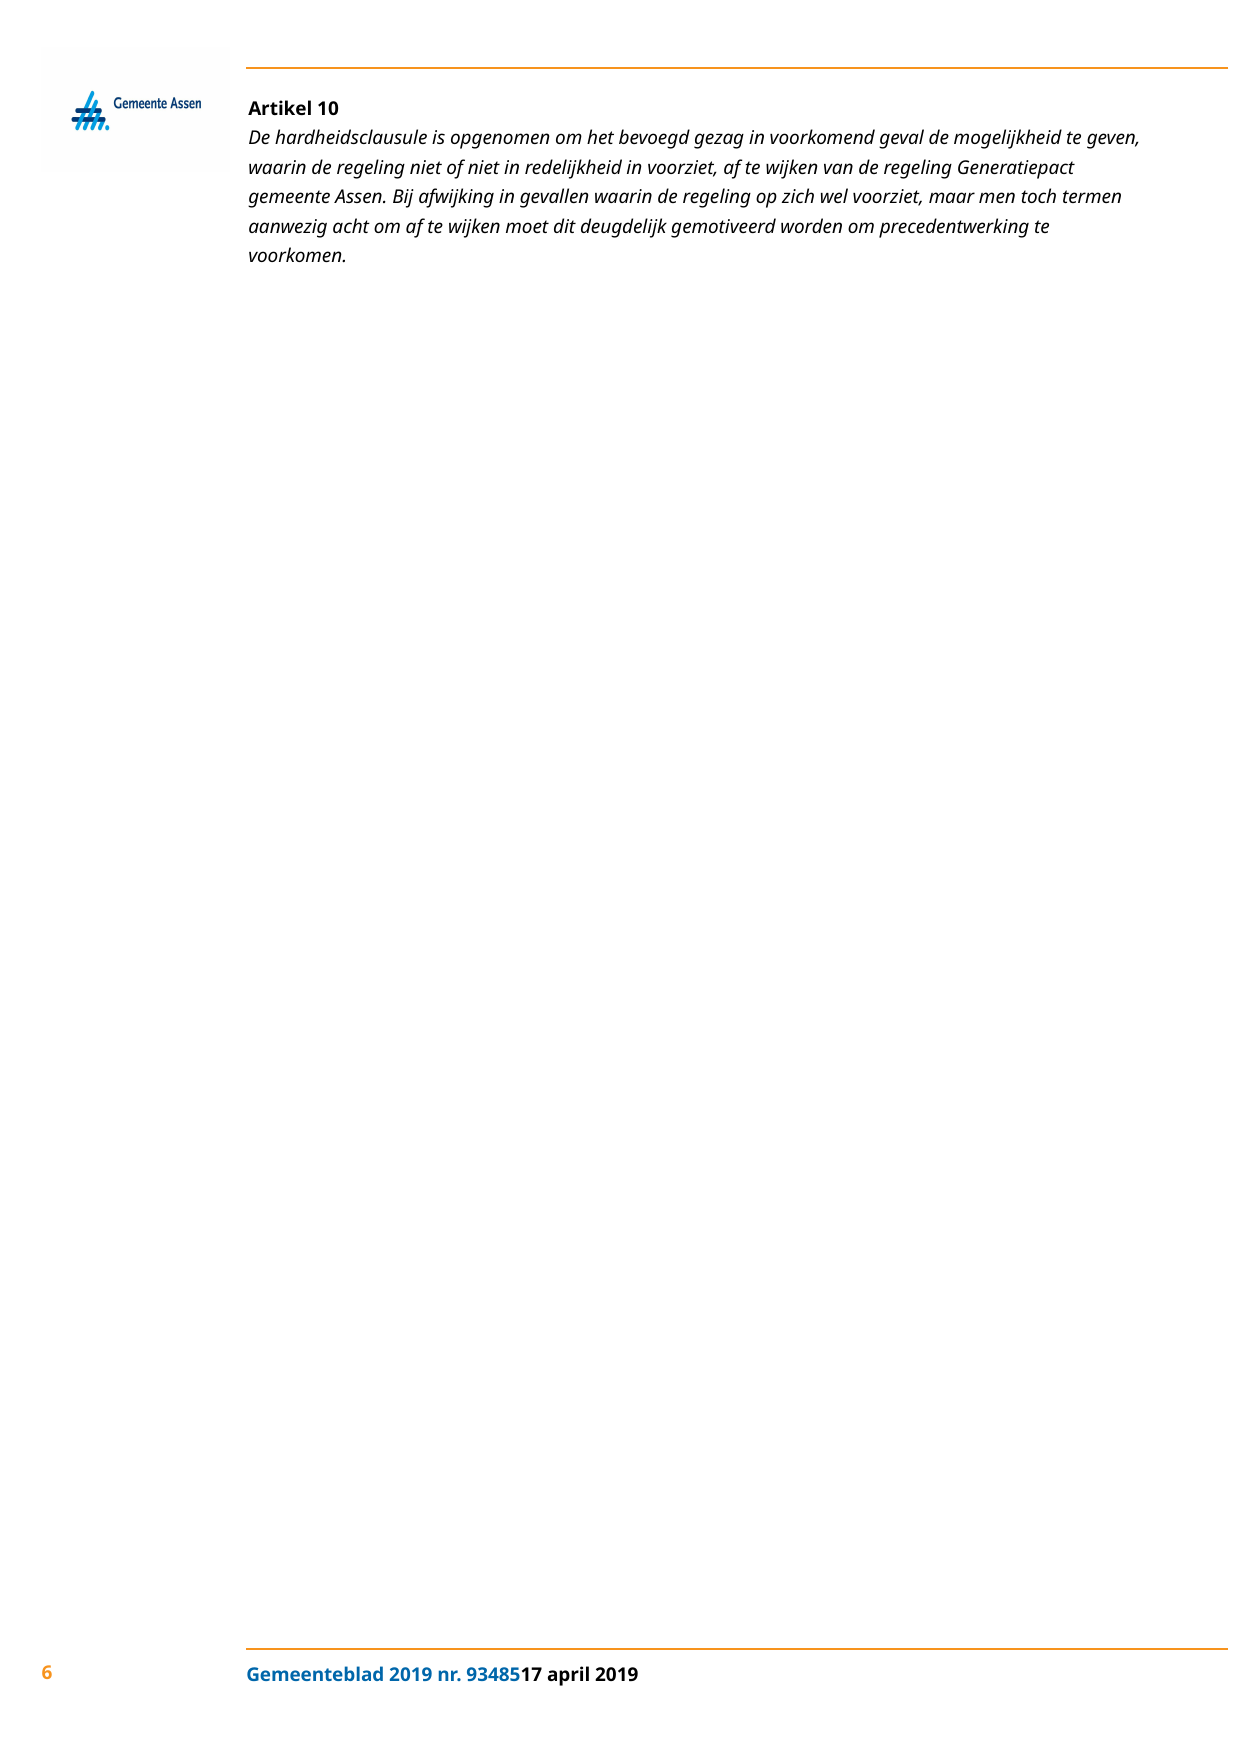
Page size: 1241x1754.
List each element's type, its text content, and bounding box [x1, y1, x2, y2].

picture [41, 47, 231, 172]
text De hardheidsclausule is opgenomen om het bevoegd gezag in voorkomend geval de mogelijkheid te geven, waarin de regeling niet of niet in redelijkheid in voorziet, af te wijken van de regeling Generatiepact gemeente Assen. Bij afwijking in gevallen waarin de regeling op zich wel voorziet, maar men toch termen aanwezig acht om af te wijken moet dit deugdelijk gemotiveerd worden om precedentwerking te voorkomen. [248, 124, 1152, 268]
text Artikel 10 [248, 95, 1152, 121]
